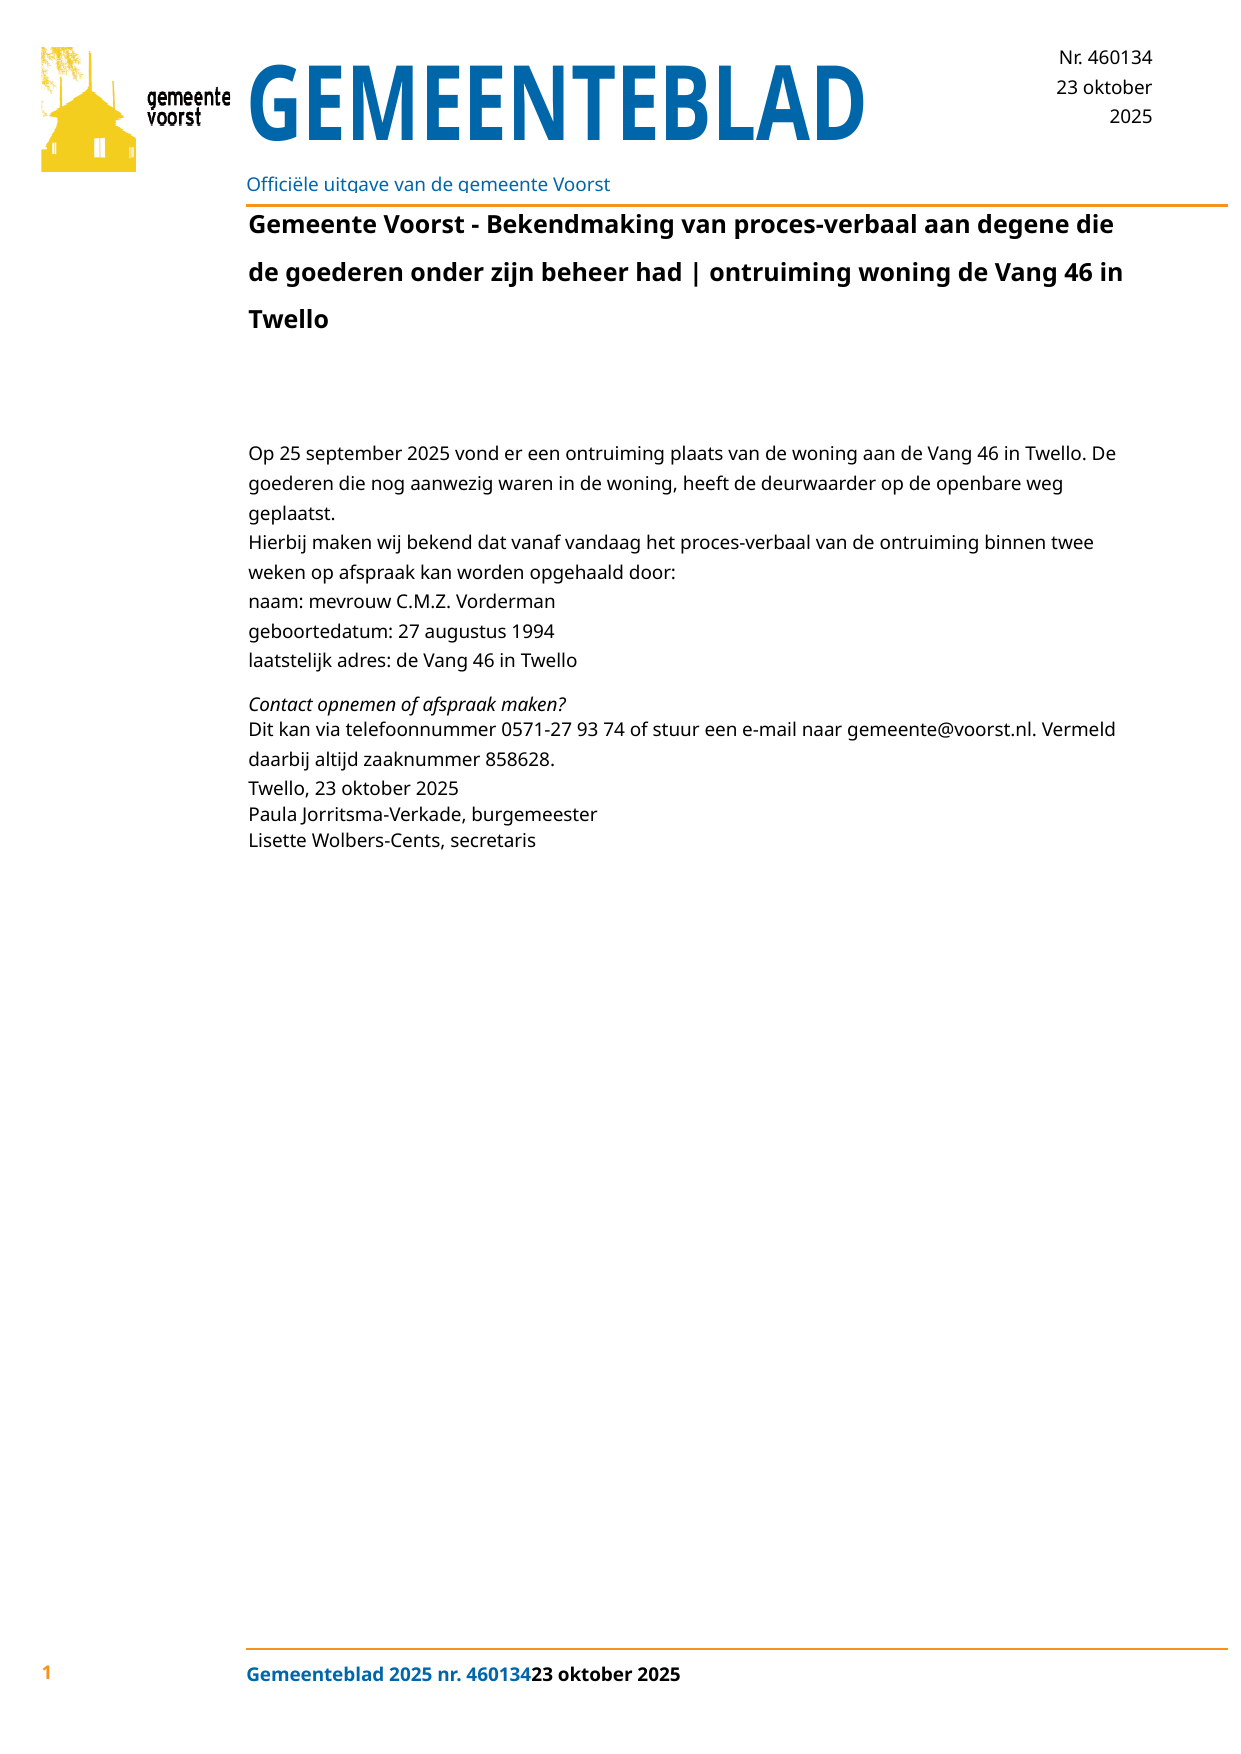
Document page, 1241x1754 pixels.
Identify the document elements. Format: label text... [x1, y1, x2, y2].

text Hierbij maken wij bekend dat vanaf vandaag het proces-verbaal van de ontruiming binnen twee weken op afspraak kan worden opgehaald door: [248, 529, 1152, 584]
text naam: mevrouw C.M.Z. Vorderman [248, 588, 1152, 614]
text Paula Jorritsma-Verkade, burgemeester [248, 801, 1152, 827]
text laatstelijk adres: de Vang 46 in Twello [248, 648, 1152, 673]
text Dit kan via telefoonnummer 0571-27 93 74 of stuur een e-mail naar gemeente@voorst.nl. Vermeld daarbij altijd zaaknummer 858628. [248, 716, 1152, 772]
text geboortedatum: 27 augustus 1994 [248, 618, 1152, 644]
text Twello, 23 oktober 2025 [248, 776, 1152, 801]
text Lisette Wolbers-Cents, secretaris [248, 827, 1152, 853]
text Gemeente Voorst - Bekendmaking van proces-verbaal aan degene die de goederen onder zijn beheer had | ontruiming woning de Vang 46 in Twello [248, 207, 1152, 336]
picture [41, 47, 231, 172]
text Op 25 september 2025 vond er een ontruiming plaats van de woning aan de Vang 46 in Twello. De goederen die nog aanwezig waren in de woning, heeft de deurwaarder op de openbare weg geplaatst. [248, 441, 1152, 525]
text Contact opnemen of afspraak maken? [248, 691, 1152, 716]
